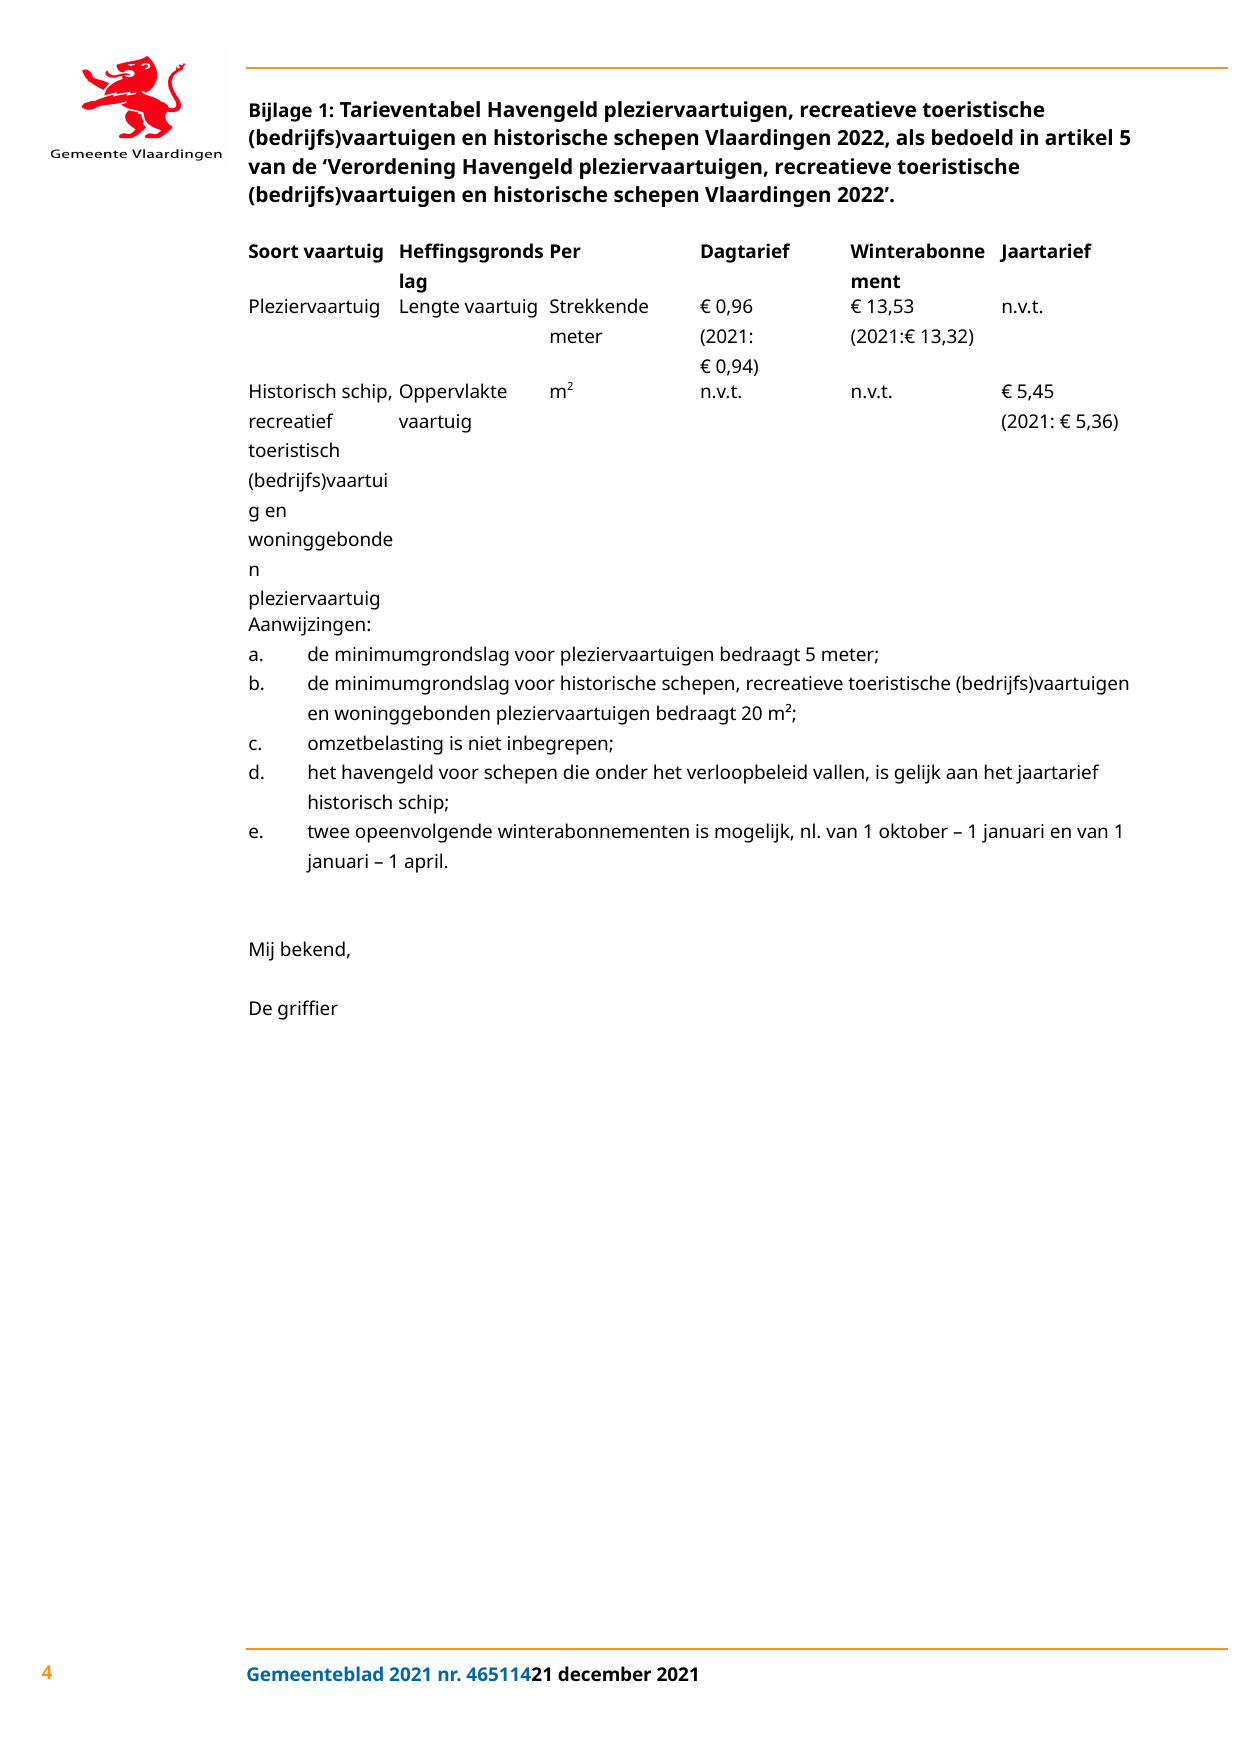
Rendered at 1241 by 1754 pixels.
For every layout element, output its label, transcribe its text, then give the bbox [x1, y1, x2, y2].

table_cell € 0,96 (2021: € 0,94) [700, 294, 850, 378]
table_cell € 13,53 (2021:€ 13,32) [850, 294, 1001, 378]
table_cell Lengte vaartuig [399, 294, 549, 378]
table_cell Oppervlakte vaartuig [399, 379, 549, 611]
table_cell n.v.t. [700, 379, 850, 611]
table_cell Pleziervaartuig [248, 294, 398, 378]
table_cell n.v.t. [850, 379, 1001, 611]
text Bijlage 1: Tarieventabel Havengeld pleziervaartuigen, recreatieve toeristische (bedrijfs)vaartuigen en historische schepen Vlaardingen 2022, als bedoeld in artikel 5 van de ‘Verordening Havengeld pleziervaartuigen, recreatieve toeristische (bedrijfs)vaartuigen en historische schepen Vlaardingen 2022’. [248, 95, 1152, 209]
text De griffier [248, 995, 1152, 1021]
table_cell m2 [549, 379, 700, 611]
table_cell Strekkende meter [549, 294, 700, 378]
table_header Per [549, 238, 700, 294]
table_header Jaartarief [1001, 238, 1152, 294]
table_cell n.v.t. [1001, 294, 1152, 378]
table_cell Historisch schip, recreatief toeristisch (bedrijfs)vaartuig en woninggebonden pleziervaartuig [248, 379, 398, 611]
table_header Soort vaartuig [248, 238, 398, 294]
table_cell € 5,45 (2021: € 5,36) [1001, 379, 1152, 611]
table_header Dagtarief [700, 238, 850, 294]
text Mij bekend, [248, 936, 1152, 962]
picture [41, 47, 231, 172]
table_cell Aanwijzingen: de minimumgrondslag voor pleziervaartuigen bedraagt 5 meter; de minimumgrondslag voor historische schepen, recreatieve toeristische (bedrijfs)vaartuigen en woninggebonden pleziervaartuigen bedraagt 20 m²; omzetbelasting is niet inbegrepen; het havengeld voor schepen die onder het verloopbeleid vallen, is gelijk aan het jaartarief historisch schip; twee opeenvolgende winterabonnementen is mogelijk, nl. van 1 oktober – 1 januari en van 1 januari – 1 april. [248, 611, 1152, 874]
table_header Winterabonnement [850, 238, 1001, 294]
table_header Heffingsgrondslag [399, 238, 549, 294]
